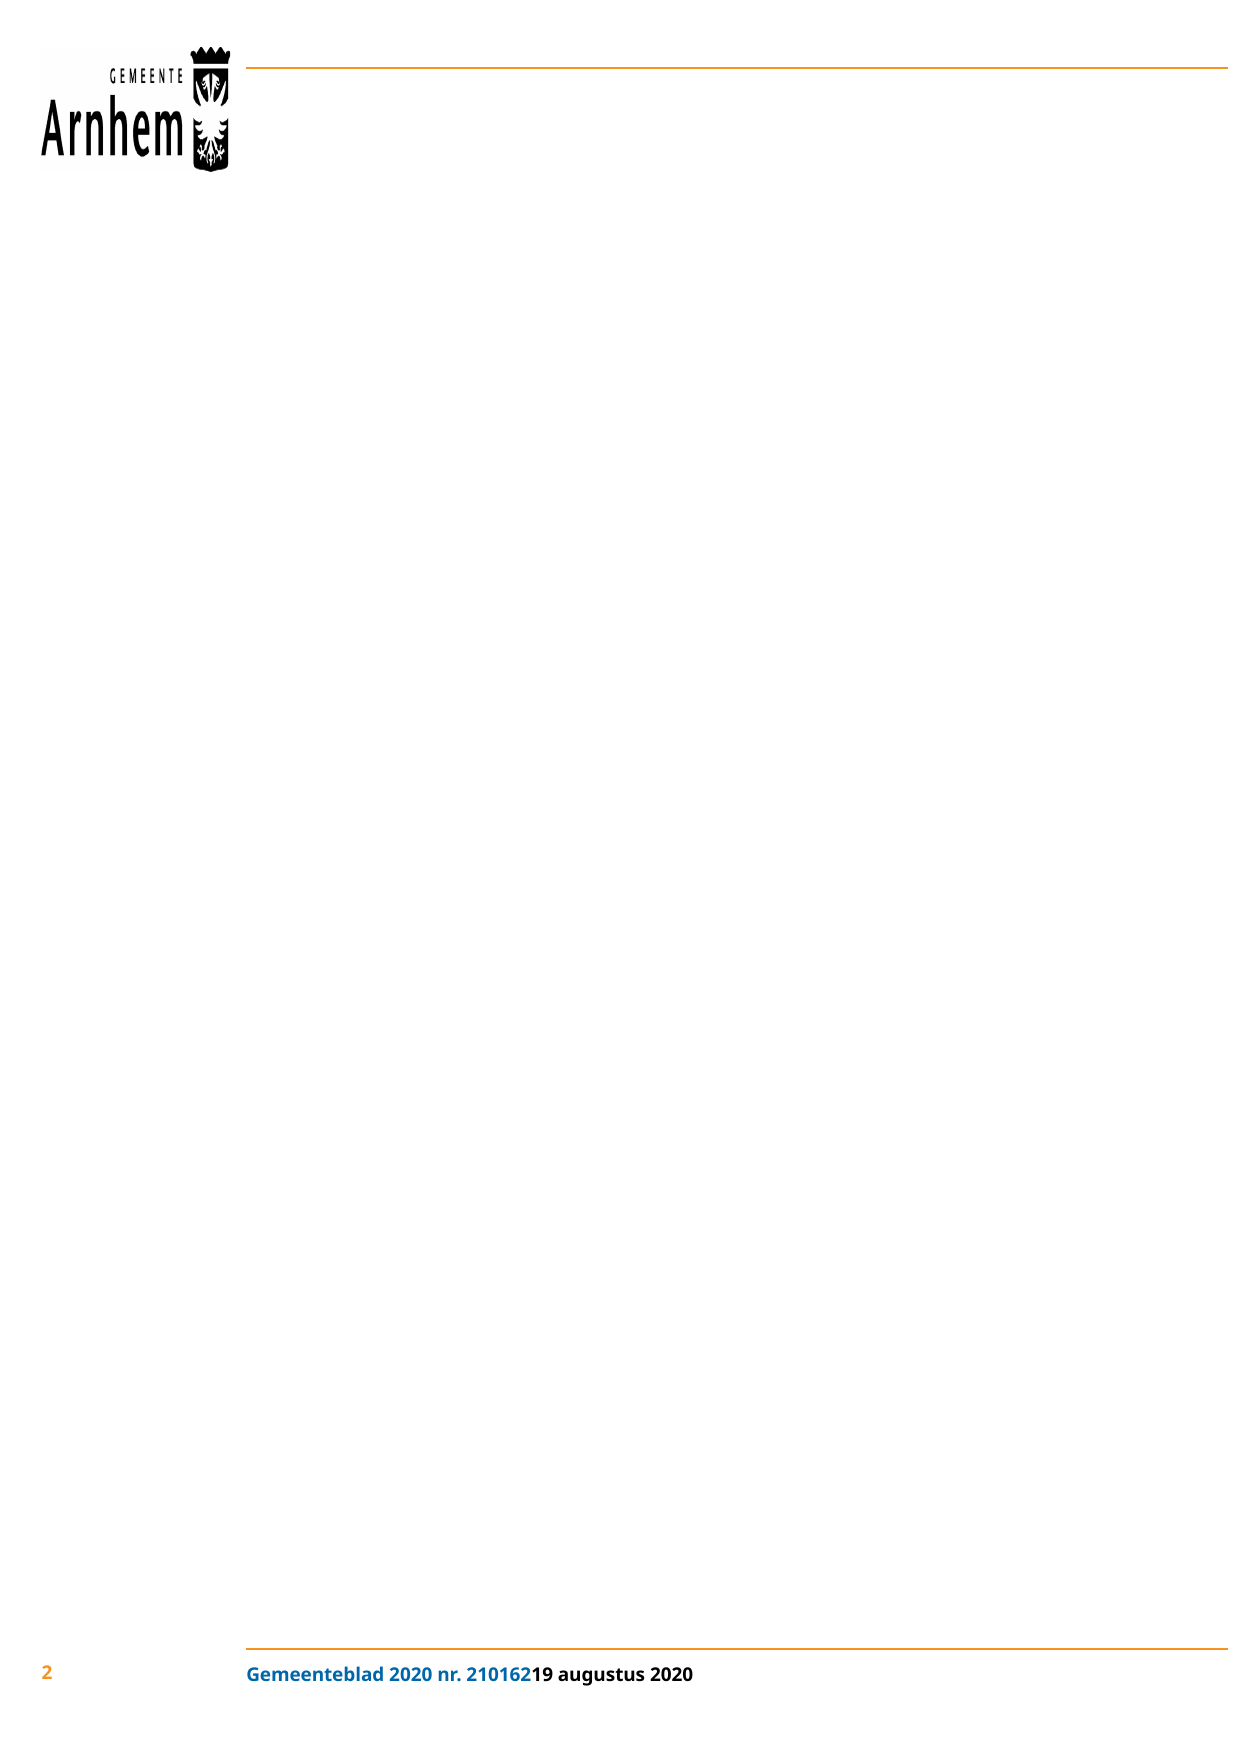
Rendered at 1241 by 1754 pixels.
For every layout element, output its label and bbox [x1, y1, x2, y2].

picture [41, 47, 231, 172]
